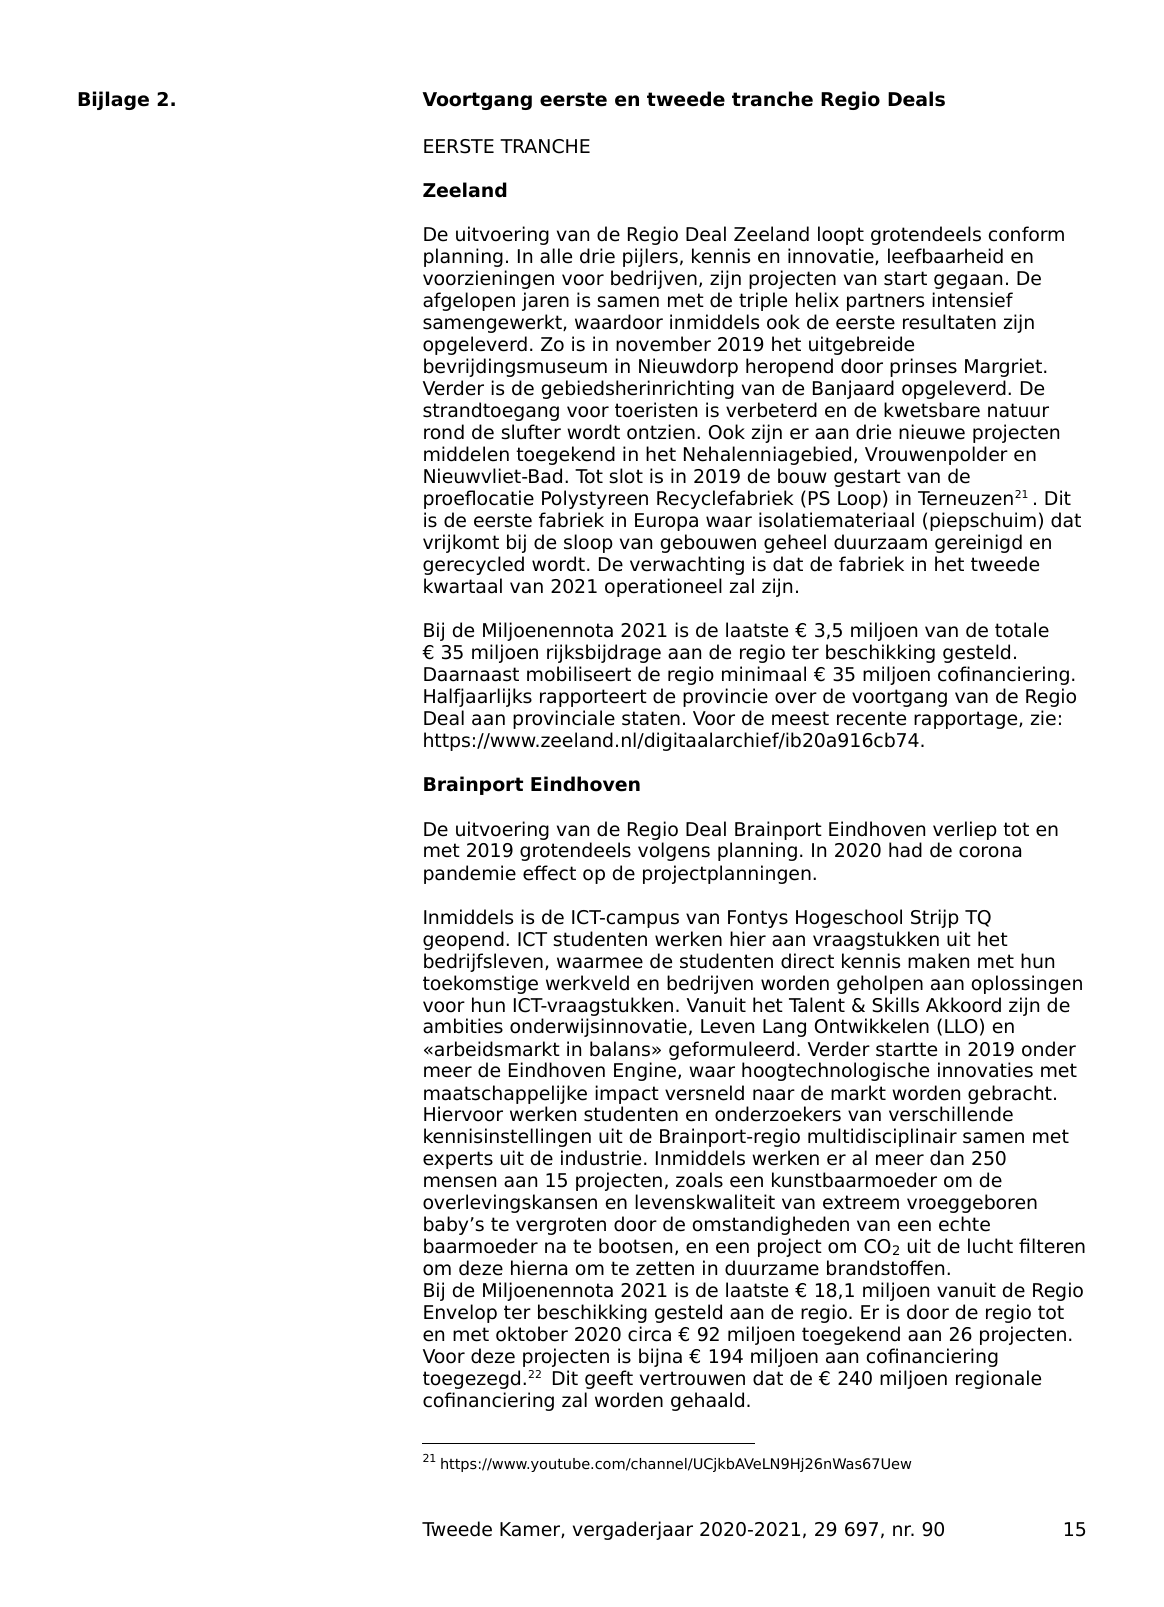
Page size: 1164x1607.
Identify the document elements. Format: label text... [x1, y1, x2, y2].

text De uitvoering van de Regio Deal Zeeland loopt grotendeels conform planning. In alle drie pijlers, kennis en innovatie, leefbaarheid en voorzieningen voor bedrijven, zijn projecten van start gegaan. De afgelopen jaren is samen met de triple helix partners intensief samengewerkt, waardoor inmiddels ook de eerste resultaten zijn opgeleverd. Zo is in november 2019 het uitgebreide bevrijdingsmuseum in Nieuwdorp heropend door prinses Margriet. Verder is de gebiedsherinrichting van de Banjaard opgeleverd. De strandtoegang voor toeristen is verbeterd en de kwetsbare natuur rond de slufter wordt ontzien. Ook zijn er aan drie nieuwe projecten middelen toegekend in het Nehalenniagebied, Vrouwenpolder en Nieuwvliet-Bad. Tot slot is in 2019 de bouw gestart van de proeflocatie Polystyreen Recyclefabriek (PS Loop) in Terneuzen. Dit is de eerste fabriek in Europa waar isolatiemateriaal (piepschuim) dat vrijkomt bij de sloop van gebouwen geheel duurzaam gereinigd en gerecycled wordt. De verwachting is dat de fabriek in het tweede kwartaal van 2021 operationeel zal zijn. [422, 224, 1087, 598]
text https://www.youtube.com/channel/UCjkbAVeLN9Hj26nWas67Uew [422, 1452, 1087, 1474]
text De uitvoering van de Regio Deal Brainport Eindhoven verliep tot en met 2019 grotendeels volgens planning. In 2020 had de corona pandemie effect op de projectplanningen. [422, 818, 1087, 884]
text Inmiddels is de ICT-campus van Fontys Hogeschool Strijp TQ geopend. ICT studenten werken hier aan vraagstukken uit het bedrijfsleven, waarmee de studenten direct kennis maken met hun toekomstige werkveld en bedrijven worden geholpen aan oplossingen voor hun ICT-vraagstukken. Vanuit het Talent & Skills Akkoord zijn de ambities onderwijsinnovatie, Leven Lang Ontwikkelen (LLO) en «arbeidsmarkt in balans» geformuleerd. Verder startte in 2019 onder meer de Eindhoven Engine, waar hoogtechnologische innovaties met maatschappelijke impact versneld naar de markt worden gebracht. Hiervoor werken studenten en onderzoekers van verschillende kennisinstellingen uit de Brainport-regio multidisciplinair samen met experts uit de industrie. Inmiddels werken er al meer dan 250 mensen aan 15 projecten, zoals een kunstbaarmoeder om de overlevingskansen en levenskwaliteit van extreem vroeggeboren baby’s te vergroten door de omstandigheden van een echte baarmoeder na te bootsen, en een project om CO2 uit de lucht filteren om deze hierna om te zetten in duurzame brandstoffen. [422, 907, 1087, 1280]
subtitle Zeeland [422, 180, 1087, 202]
text Bij de Miljoenennota 2021 is de laatste € 18,1 miljoen vanuit de Regio Envelop ter beschikking gesteld aan de regio. Er is door de regio tot en met oktober 2020 circa € 92 miljoen toegekend aan 26 projecten. Voor deze projecten is bijna € 194 miljoen aan cofinanciering toegezegd. Dit geeft vertrouwen dat de € 240 miljoen regionale cofinanciering zal worden gehaald. [422, 1280, 1087, 1412]
text Bij de Miljoenennota 2021 is de laatste € 3,5 miljoen van de totale € 35 miljoen rijksbijdrage aan de regio ter beschikking gesteld. Daarnaast mobiliseert de regio minimaal € 35 miljoen cofinanciering. Halfjaarlijks rapporteert de provincie over de voortgang van de Regio Deal aan provinciale staten. Voor de meest recente rapportage, zie: https://www.zeeland.nl/digitaalarchief/ib20a916cb74. [422, 620, 1087, 752]
subtitle EERSTE TRANCHE [422, 136, 1087, 158]
subtitle Brainport Eindhoven [422, 774, 1087, 796]
subtitle Bijlage 2. Voortgang eerste en tweede tranche Regio Deals [77, 89, 1087, 111]
